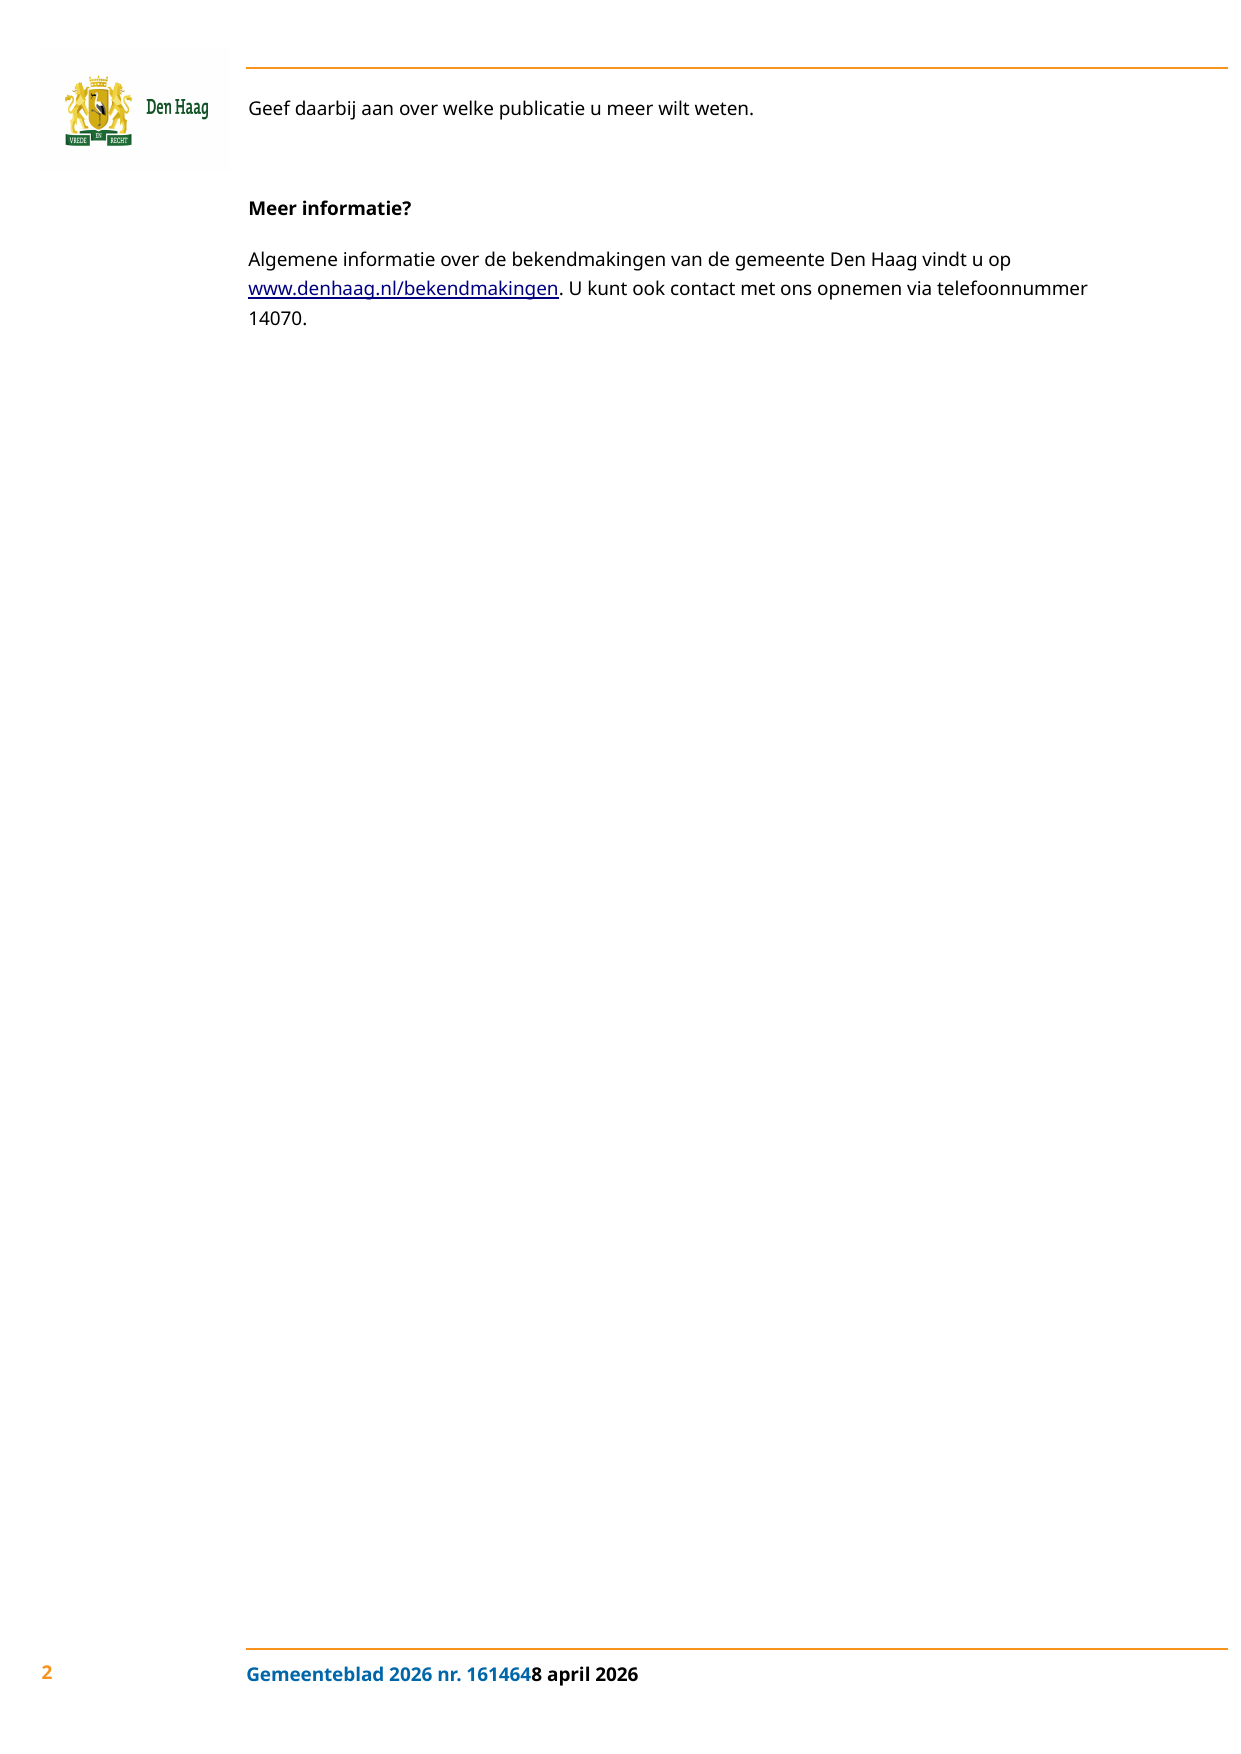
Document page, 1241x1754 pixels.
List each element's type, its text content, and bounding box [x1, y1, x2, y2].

text Algemene informatie over de bekendmakingen van de gemeente Den Haag vindt u op www.denhaag.nl/bekendmakingen. U kunt ook contact met ons opnemen via telefoonnummer 14070. [248, 246, 1152, 331]
text Geef daarbij aan over welke publicatie u meer wilt weten. [248, 95, 1152, 121]
text Meer informatie? [248, 196, 1152, 221]
picture [41, 47, 231, 172]
